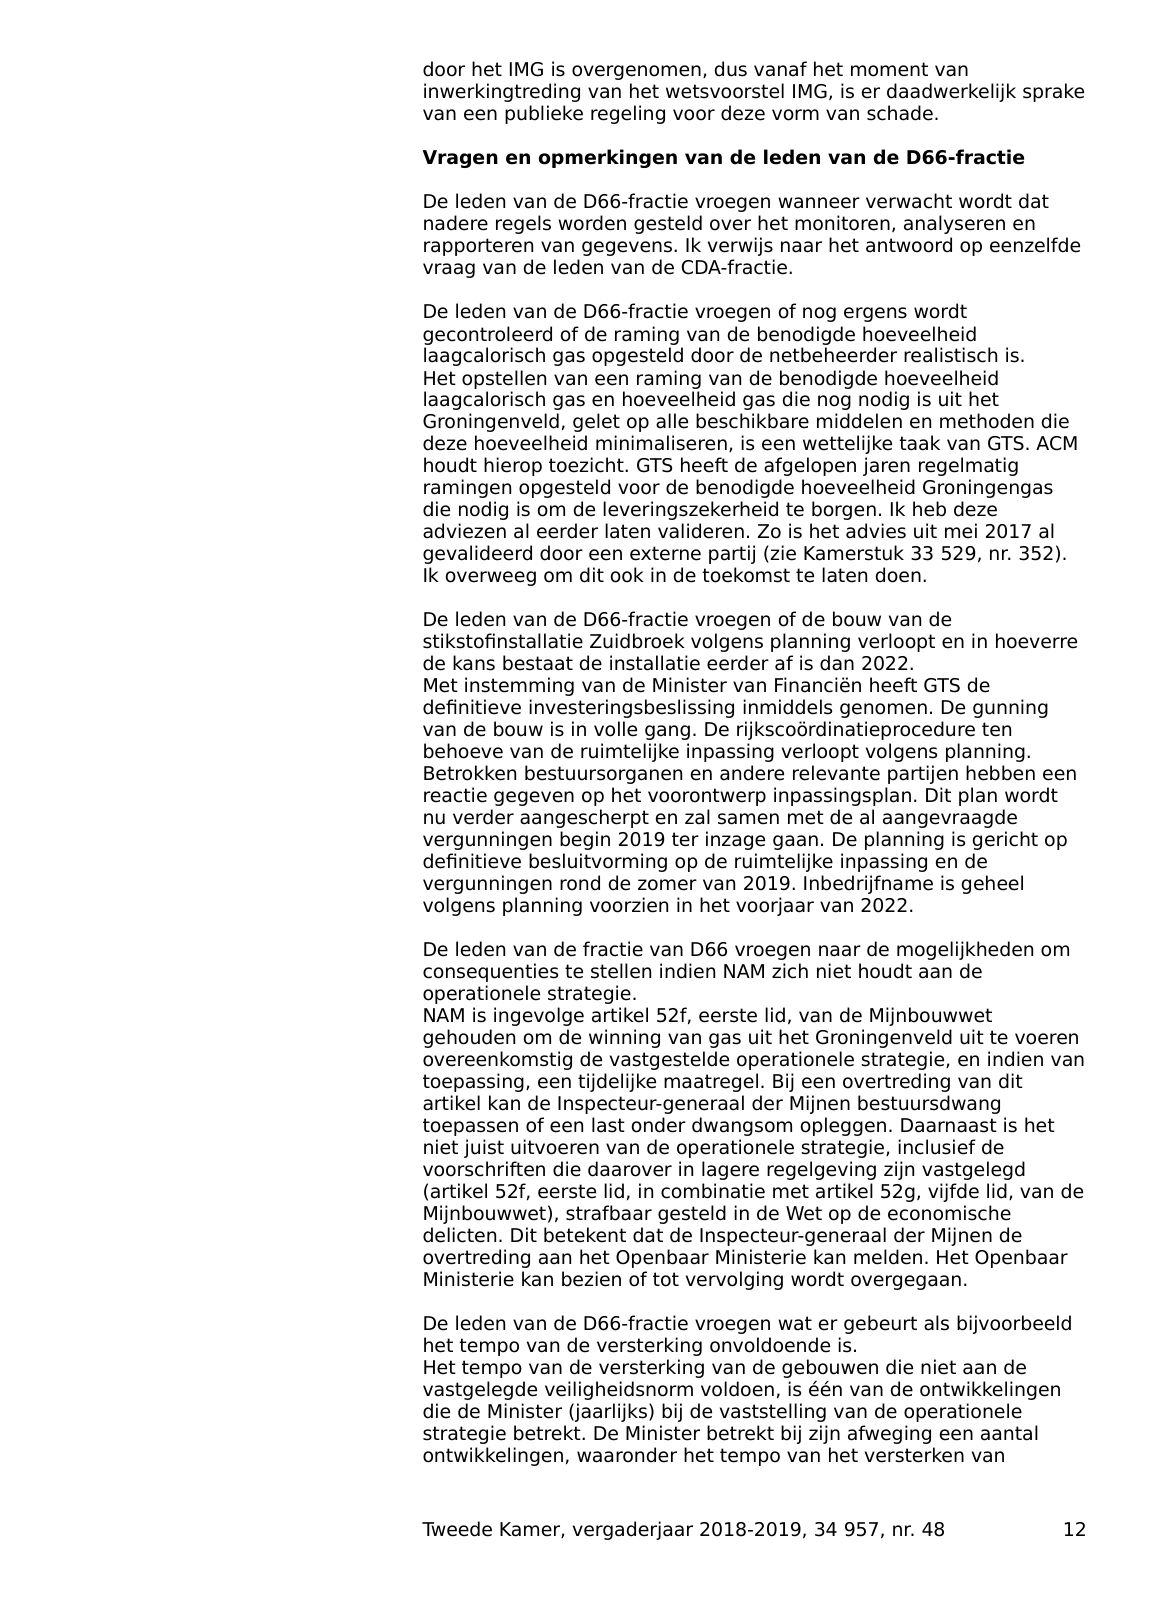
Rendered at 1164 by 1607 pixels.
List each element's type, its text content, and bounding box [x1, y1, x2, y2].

text De leden van de D66-fractie vroegen of de bouw van de stikstofinstallatie Zuidbroek volgens planning verloopt en in hoeverre de kans bestaat de installatie eerder af is dan 2022. [422, 609, 1087, 675]
text Met instemming van de Minister van Financiën heeft GTS de definitieve investeringsbeslissing inmiddels genomen. De gunning van de bouw is in volle gang. De rijkscoördinatieprocedure ten behoeve van de ruimtelijke inpassing verloopt volgens planning. Betrokken bestuursorganen en andere relevante partijen hebben een reactie gegeven op het voorontwerp inpassingsplan. Dit plan wordt nu verder aangescherpt en zal samen met de al aangevraagde vergunningen begin 2019 ter inzage gaan. De planning is gericht op definitieve besluitvorming op de ruimtelijke inpassing en de vergunningen rond de zomer van 2019. Inbedrijfname is geheel volgens planning voorzien in het voorjaar van 2022. [422, 675, 1087, 917]
text De leden van de D66-fractie vroegen wat er gebeurt als bijvoorbeeld het tempo van de versterking onvoldoende is. [422, 1313, 1087, 1357]
text De leden van de D66-fractie vroegen of nog ergens wordt gecontroleerd of de raming van de benodigde hoeveelheid laagcalorisch gas opgesteld door de netbeheerder realistisch is. [422, 301, 1087, 367]
text Het opstellen van een raming van de benodigde hoeveelheid laagcalorisch gas en hoeveelheid gas die nog nodig is uit het Groningenveld, gelet op alle beschikbare middelen en methoden die deze hoeveelheid minimaliseren, is een wettelijke taak van GTS. ACM houdt hierop toezicht. GTS heeft de afgelopen jaren regelmatig ramingen opgesteld voor de benodigde hoeveelheid Groningengas die nodig is om de leveringszekerheid te borgen. Ik heb deze adviezen al eerder laten valideren. Zo is het advies uit mei 2017 al gevalideerd door een externe partij (zie Kamerstuk 33 529, nr. 352). Ik overweeg om dit ook in de toekomst te laten doen. [422, 367, 1087, 587]
text NAM is ingevolge artikel 52f, eerste lid, van de Mijnbouwwet gehouden om de winning van gas uit het Groningenveld uit te voeren overeenkomstig de vastgestelde operationele strategie, en indien van toepassing, een tijdelijke maatregel. Bij een overtreding van dit artikel kan de Inspecteur-generaal der Mijnen bestuursdwang toepassen of een last onder dwangsom opleggen. Daarnaast is het niet juist uitvoeren van de operationele strategie, inclusief de voorschriften die daarover in lagere regelgeving zijn vastgelegd (artikel 52f, eerste lid, in combinatie met artikel 52g, vijfde lid, van de Mijnbouwwet), strafbaar gesteld in de Wet op de economische delicten. Dit betekent dat de Inspecteur-generaal der Mijnen de overtreding aan het Openbaar Ministerie kan melden. Het Openbaar Ministerie kan bezien of tot vervolging wordt overgegaan. [422, 1005, 1087, 1291]
text De leden van de fractie van D66 vroegen naar de mogelijkheden om consequenties te stellen indien NAM zich niet houdt aan de operationele strategie. [422, 939, 1087, 1005]
text door het IMG is overgenomen, dus vanaf het moment van inwerkingtreding van het wetsvoorstel IMG, is er daadwerkelijk sprake van een publieke regeling voor deze vorm van schade. [422, 59, 1087, 125]
text De leden van de D66-fractie vroegen wanneer verwacht wordt dat nadere regels worden gesteld over het monitoren, analyseren en rapporteren van gegevens. Ik verwijs naar het antwoord op eenzelfde vraag van de leden van de CDA-fractie. [422, 191, 1087, 279]
text Het tempo van de versterking van de gebouwen die niet aan de vastgelegde veiligheidsnorm voldoen, is één van de ontwikkelingen die de Minister (jaarlijks) bij de vaststelling van de operationele strategie betrekt. De Minister betrekt bij zijn afweging een aantal ontwikkelingen, waaronder het tempo van het versterken van [422, 1357, 1087, 1467]
subtitle Vragen en opmerkingen van de leden van de D66-fractie [422, 147, 1087, 169]
